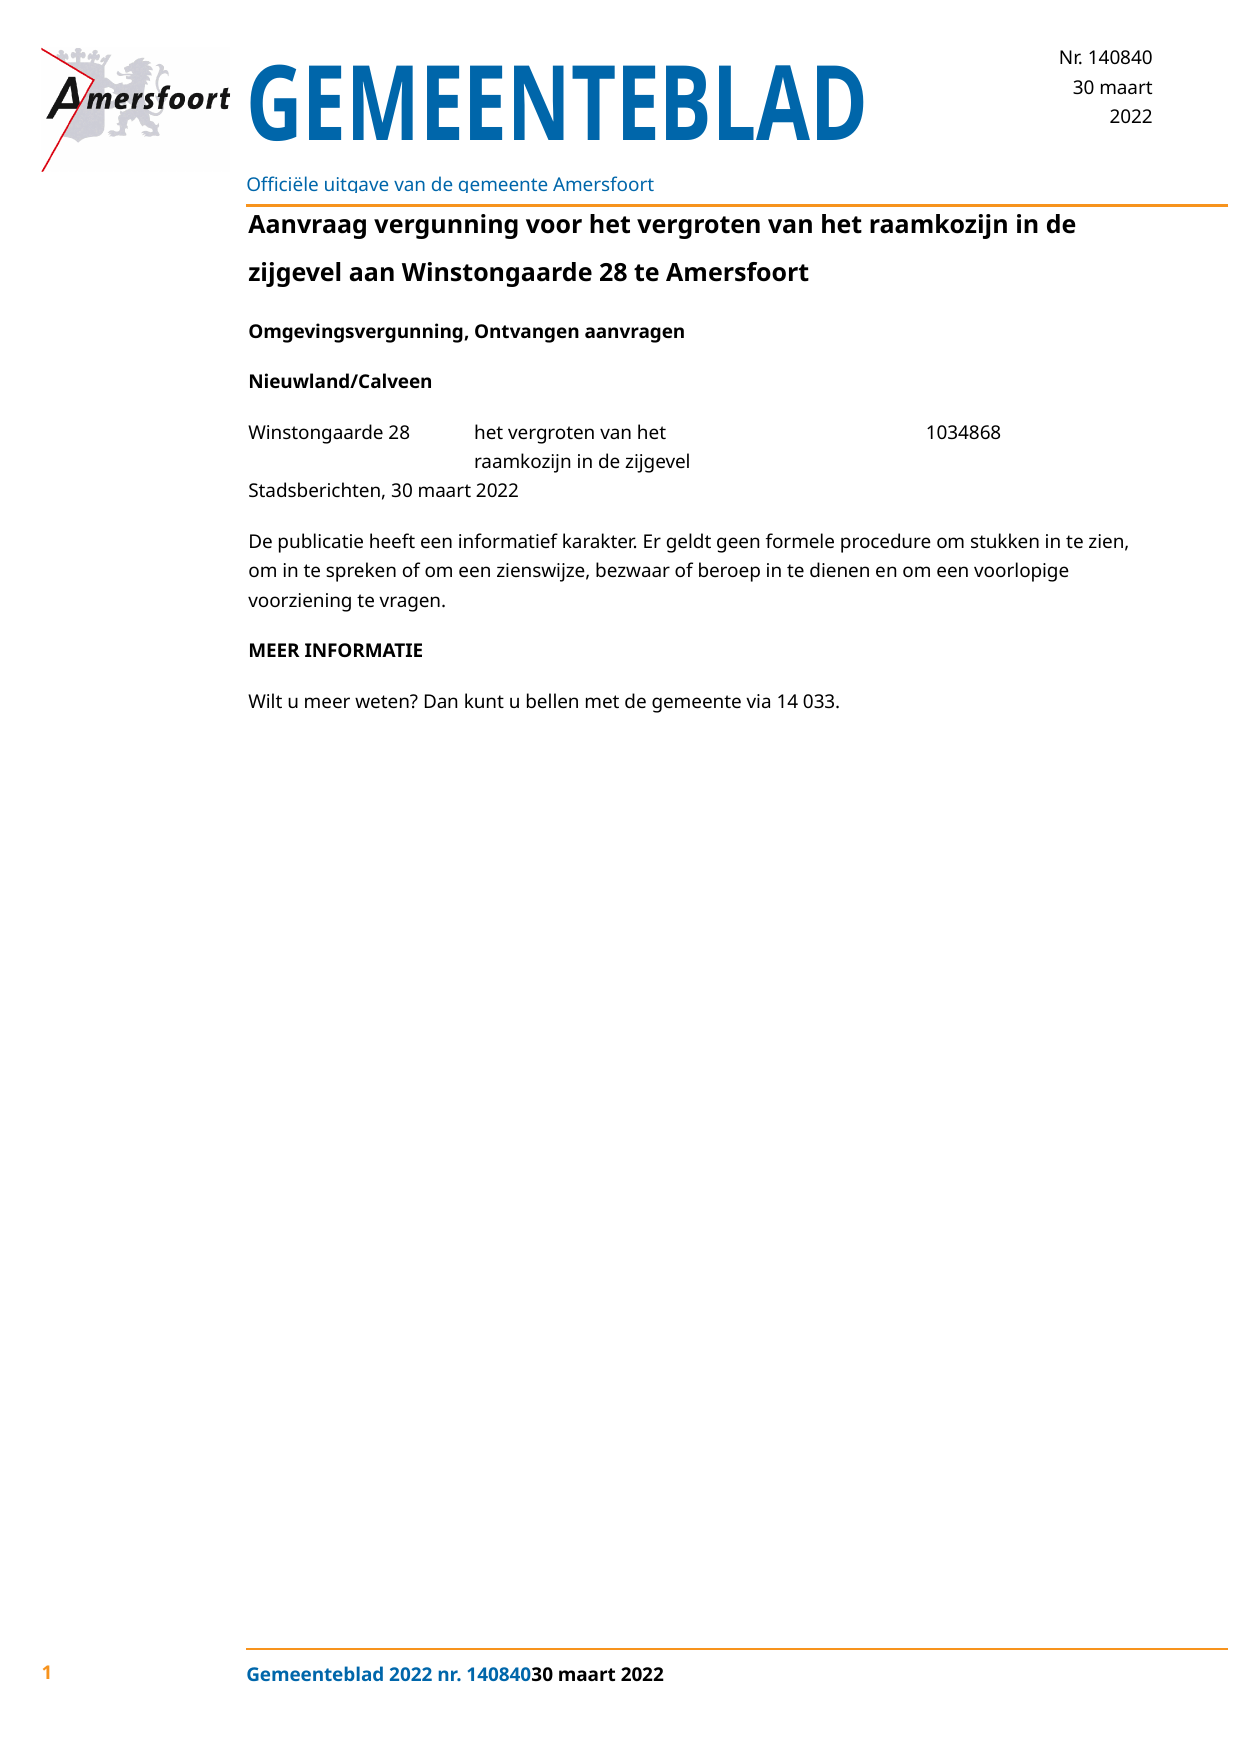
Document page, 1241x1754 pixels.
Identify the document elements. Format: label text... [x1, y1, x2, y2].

text Omgevingsvergunning, Ontvangen aanvragen [248, 318, 1152, 344]
table_header Winstongaarde 28 [248, 419, 474, 474]
table_header 1034868 [926, 419, 1152, 474]
text Stadsberichten, 30 maart 2022 [248, 477, 1152, 503]
text Wilt u meer weten? Dan kunt u bellen met de gemeente via 14 033. [248, 688, 1152, 713]
table_header het vergroten van het raamkozijn in de zijgevel [474, 419, 700, 474]
picture [41, 47, 231, 172]
text Aanvraag vergunning voor het vergroten van het raamkozijn in de zijgevel aan Winstongaarde 28 te Amersfoort [248, 207, 1152, 288]
text MEER INFORMATIE [248, 637, 1152, 663]
text De publicatie heeft een informatief karakter. Er geldt geen formele procedure om stukken in te zien, om in te spreken of om een zienswijze, bezwaar of beroep in te dienen en om een voorlopige voorziening te vragen. [248, 528, 1152, 613]
table_header [700, 419, 926, 474]
text Nieuwland/Calveen [248, 368, 1152, 394]
